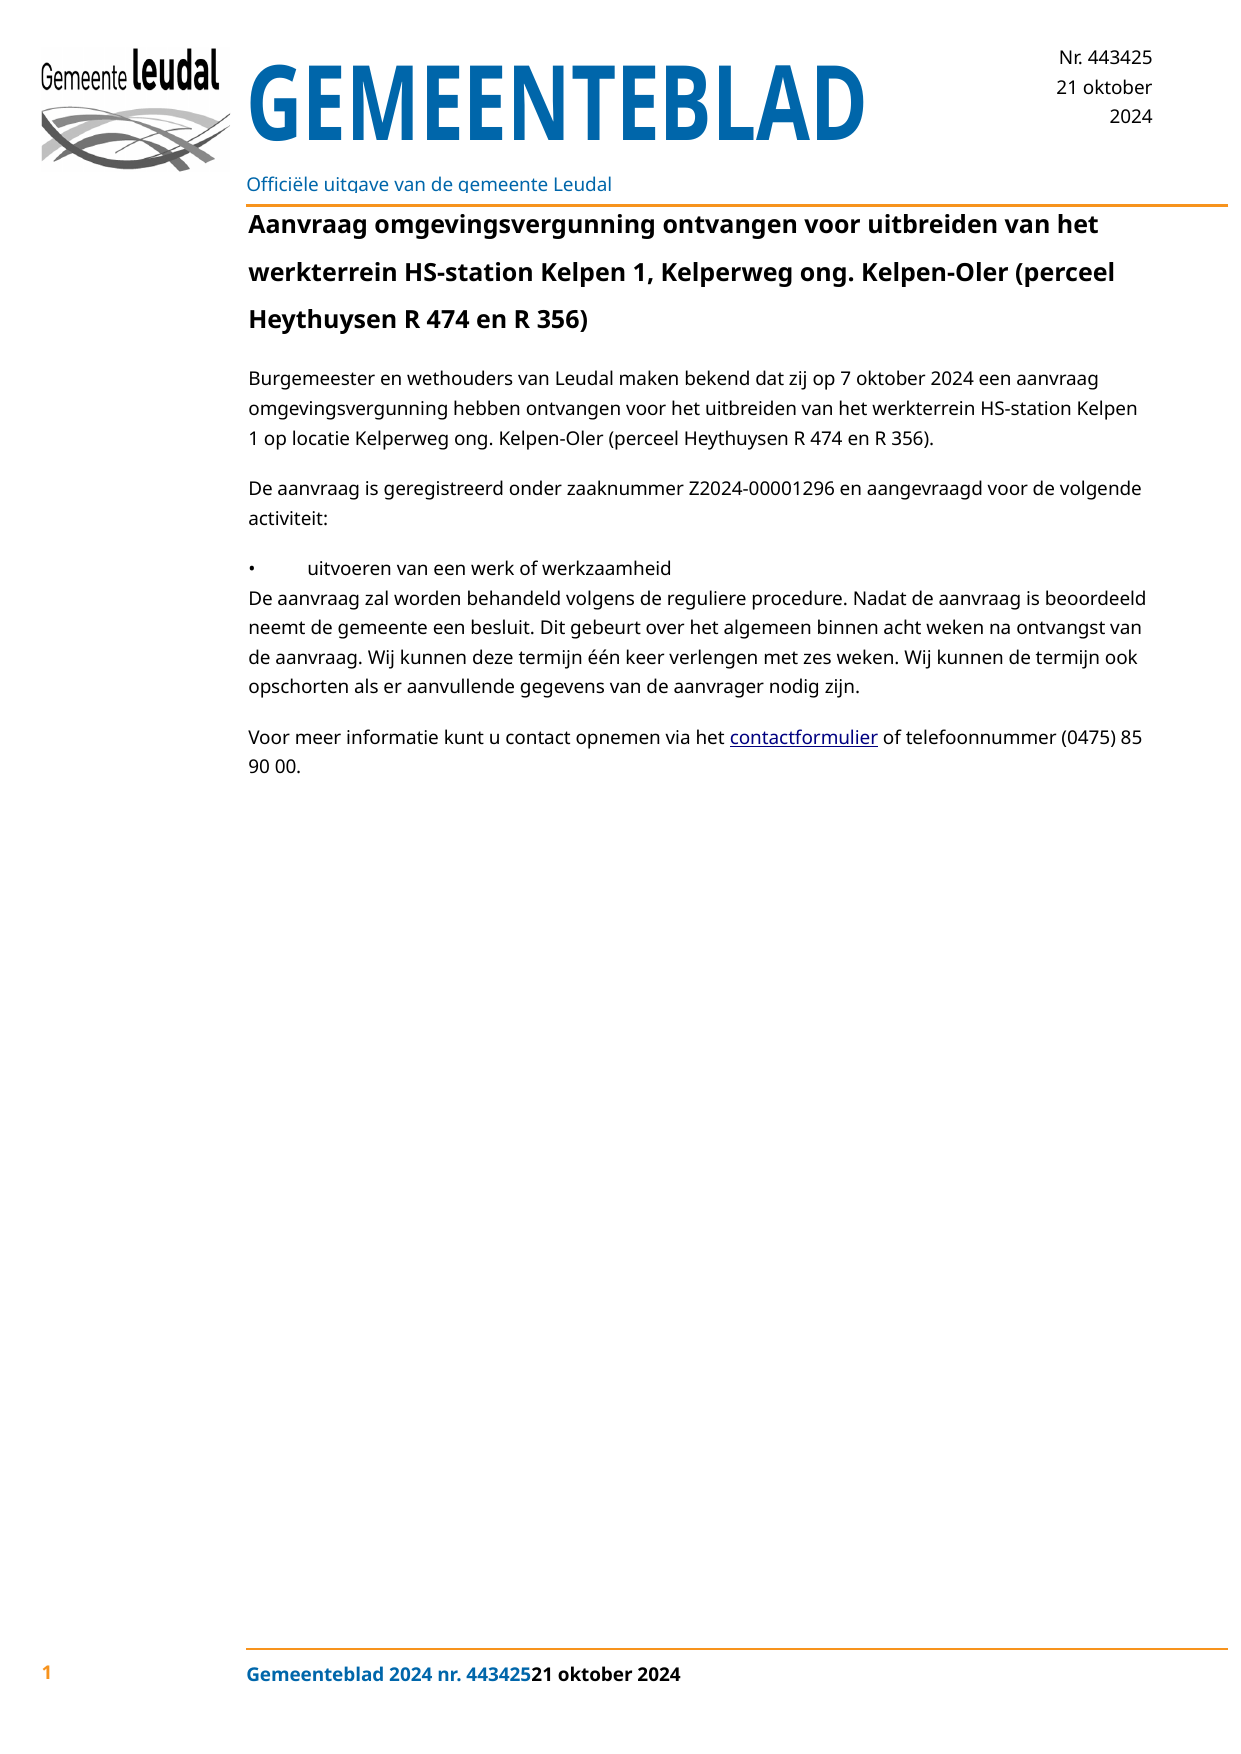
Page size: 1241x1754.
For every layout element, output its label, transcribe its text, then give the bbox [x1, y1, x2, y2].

text De aanvraag is geregistreerd onder zaaknummer Z2024-00001296 en aangevraagd voor de volgende activiteit: [248, 475, 1152, 530]
text De aanvraag zal worden behandeld volgens de reguliere procedure. Nadat de aanvraag is beoordeeld neemt de gemeente een besluit. Dit gebeurt over het algemeen binnen acht weken na ontvangst van de aanvraag. Wij kunnen deze termijn één keer verlengen met zes weken. Wij kunnen de termijn ook opschorten als er aanvullende gegevens van de aanvrager nodig zijn. [248, 585, 1152, 699]
text Voor meer informatie kunt u contact opnemen via het contactformulier of telefoonnummer (0475) 85 90 00. [248, 724, 1152, 779]
list uitvoeren van een werk of werkzaamheid [248, 555, 1152, 581]
text Aanvraag omgevingsvergunning ontvangen voor uitbreiden van het werkterrein HS-station Kelpen 1, Kelperweg ong. Kelpen-Oler (perceel Heythuysen R 474 en R 356) [248, 207, 1152, 336]
text Burgemeester en wethouders van Leudal maken bekend dat zij op 7 oktober 2024 een aanvraag omgevingsvergunning hebben ontvangen voor het uitbreiden van het werkterrein HS-station Kelpen 1 op locatie Kelperweg ong. Kelpen-Oler (perceel Heythuysen R 474 en R 356). [248, 366, 1152, 450]
picture [41, 47, 231, 172]
